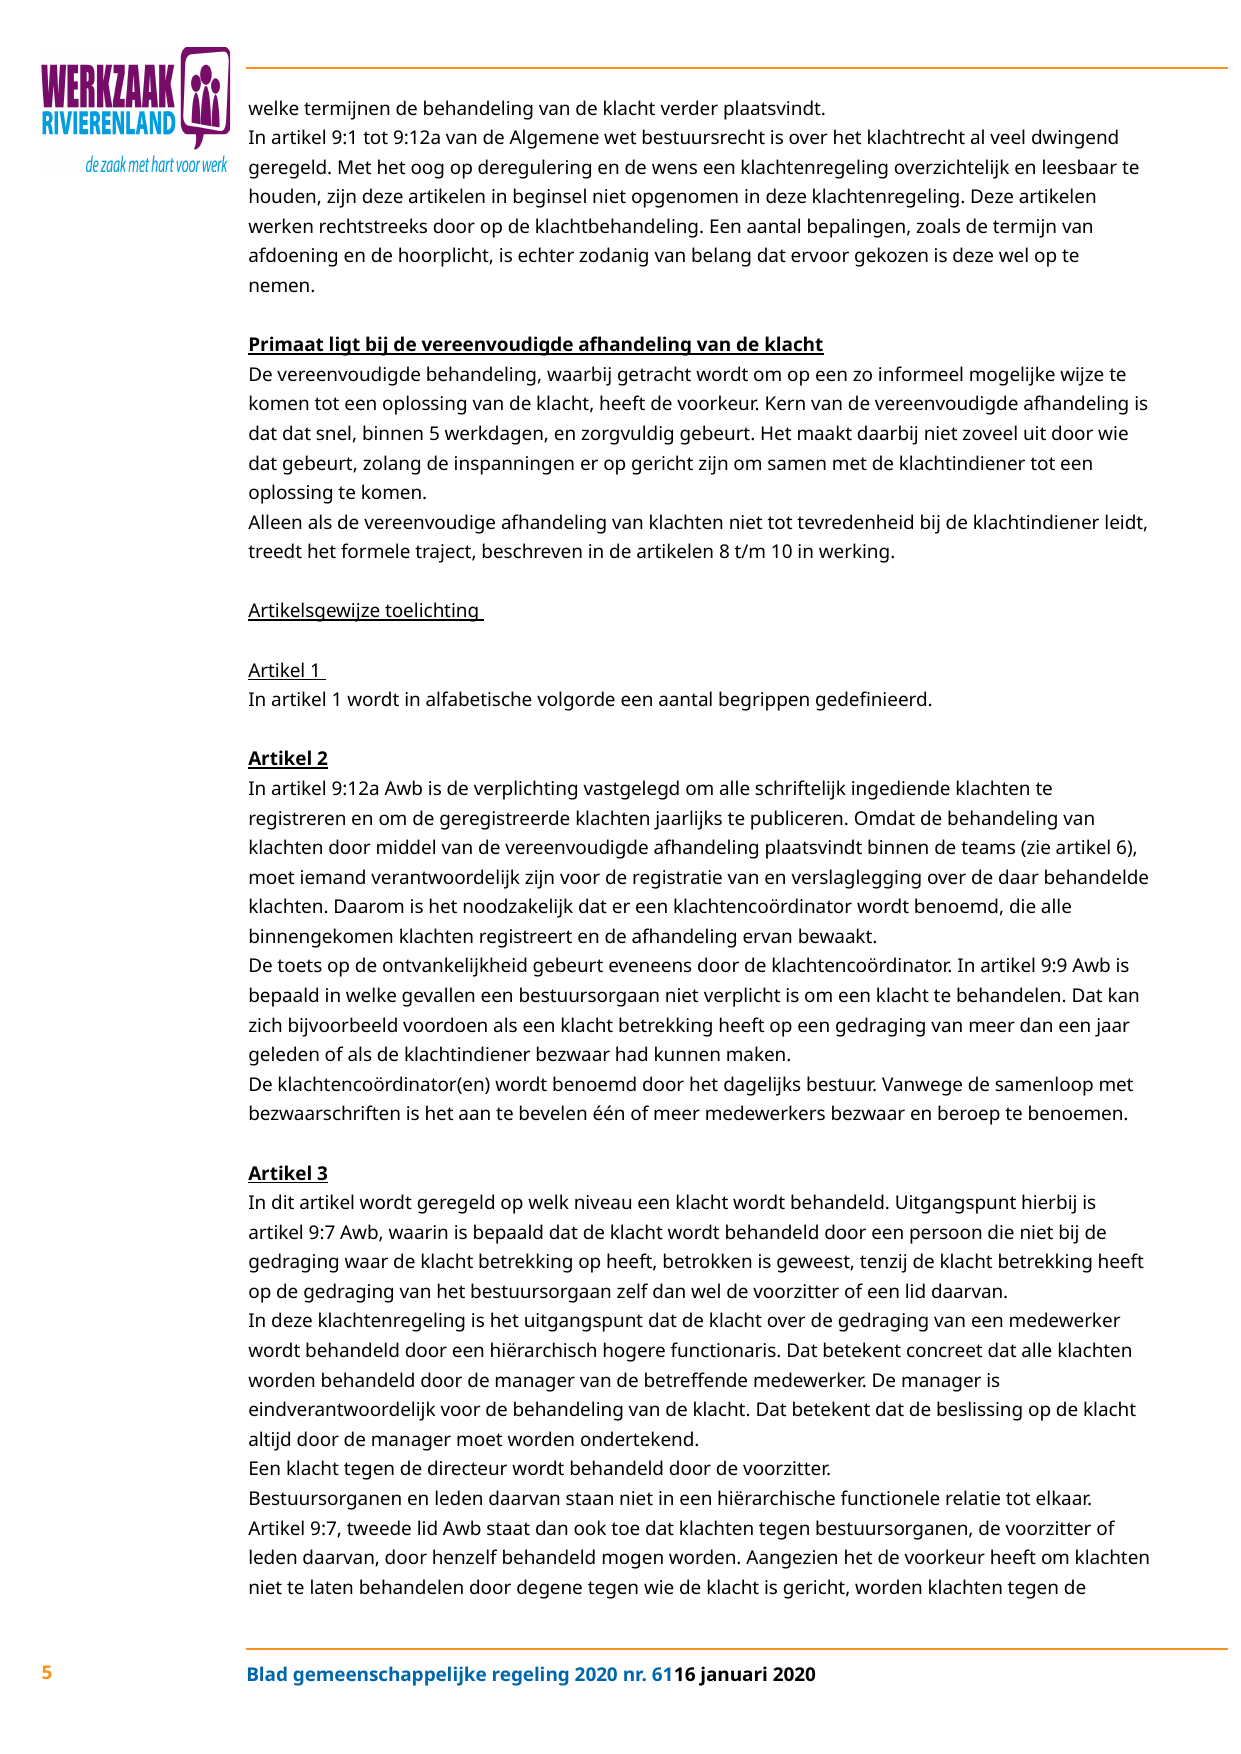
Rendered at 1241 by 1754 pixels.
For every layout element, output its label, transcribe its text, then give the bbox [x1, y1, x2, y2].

text Artikelsgewijze toelichting [248, 598, 1152, 623]
text In dit artikel wordt geregeld op welk niveau een klacht wordt behandeld. Uitgangspunt hierbij is artikel 9:7 Awb, waarin is bepaald dat de klacht wordt behandeld door een persoon die niet bij de gedraging waar de klacht betrekking op heeft, betrokken is geweest, tenzij de klacht betrekking heeft op de gedraging van het bestuursorgaan zelf dan wel de voorzitter of een lid daarvan. [248, 1189, 1152, 1304]
text Artikel 1 [248, 657, 1152, 683]
text Primaat ligt bij de vereenvoudigde afhandeling van de klacht [248, 331, 1152, 357]
text In artikel 9:12a Awb is de verplichting vastgelegd om alle schriftelijk ingediende klachten te registreren en om de geregistreerde klachten jaarlijks te publiceren. Omdat de behandeling van klachten door middel van de vereenvoudigde afhandeling plaatsvindt binnen de teams (zie artikel 6), moet iemand verantwoordelijk zijn voor de registratie van en verslaglegging over de daar behandelde klachten. Daarom is het noodzakelijk dat er een klachtencoördinator wordt benoemd, die alle binnengekomen klachten registreert en de afhandeling ervan bewaakt. [248, 775, 1152, 949]
text De vereenvoudigde behandeling, waarbij getracht wordt om op een zo informeel mogelijke wijze te komen tot een oplossing van de klacht, heeft de voorkeur. Kern van de vereenvoudigde afhandeling is dat dat snel, binnen 5 werkdagen, en zorgvuldig gebeurt. Het maakt daarbij niet zoveel uit door wie dat gebeurt, zolang de inspanningen er op gericht zijn om samen met de klachtindiener tot een oplossing te komen. [248, 361, 1152, 505]
text De toets op de ontvankelijkheid gebeurt eveneens door de klachtencoördinator. In artikel 9:9 Awb is bepaald in welke gevallen een bestuursorgaan niet verplicht is om een klacht te behandelen. Dat kan zich bijvoorbeeld voordoen als een klacht betrekking heeft op een gedraging van meer dan een jaar geleden of als de klachtindiener bezwaar had kunnen maken. [248, 953, 1152, 1067]
text Een klacht tegen de directeur wordt behandeld door de voorzitter. [248, 1456, 1152, 1481]
text In artikel 1 wordt in alfabetische volgorde een aantal begrippen gedefinieerd. [248, 686, 1152, 712]
text De klachtencoördinator(en) wordt benoemd door het dagelijks bestuur. Vanwege de samenloop met bezwaarschriften is het aan te bevelen één of meer medewerkers bezwaar en beroep te benoemen. [248, 1071, 1152, 1126]
text Bestuursorganen en leden daarvan staan niet in een hiërarchische functionele relatie tot elkaar. Artikel 9:7, tweede lid Awb staat dan ook toe dat klachten tegen bestuursorganen, de voorzitter of leden daarvan, door henzelf behandeld mogen worden. Aangezien het de voorkeur heeft om klachten niet te laten behandelen door degene tegen wie de klacht is gericht, worden klachten tegen de [248, 1485, 1152, 1600]
text Artikel 3 [248, 1160, 1152, 1186]
picture [41, 47, 231, 172]
text In artikel 9:1 tot 9:12a van de Algemene wet bestuursrecht is over het klachtrecht al veel dwingend geregeld. Met het oog op deregulering en de wens een klachtenregeling overzichtelijk en leesbaar te houden, zijn deze artikelen in beginsel niet opgenomen in deze klachtenregeling. Deze artikelen werken rechtstreeks door op de klachtbehandeling. Een aantal bepalingen, zoals de termijn van afdoening en de hoorplicht, is echter zodanig van belang dat ervoor gekozen is deze wel op te nemen. [248, 124, 1152, 298]
text Alleen als de vereenvoudige afhandeling van klachten niet tot tevredenheid bij de klachtindiener leidt, treedt het formele traject, beschreven in de artikelen 8 t/m 10 in werking. [248, 509, 1152, 564]
text Artikel 2 [248, 746, 1152, 771]
text welke termijnen de behandeling van de klacht verder plaatsvindt. [248, 95, 1152, 121]
text In deze klachtenregeling is het uitgangspunt dat de klacht over de gedraging van een medewerker wordt behandeld door een hiërarchisch hogere functionaris. Dat betekent concreet dat alle klachten worden behandeld door de manager van de betreffende medewerker. De manager is eindverantwoordelijk voor de behandeling van de klacht. Dat betekent dat de beslissing op de klacht altijd door de manager moet worden ondertekend. [248, 1308, 1152, 1452]
